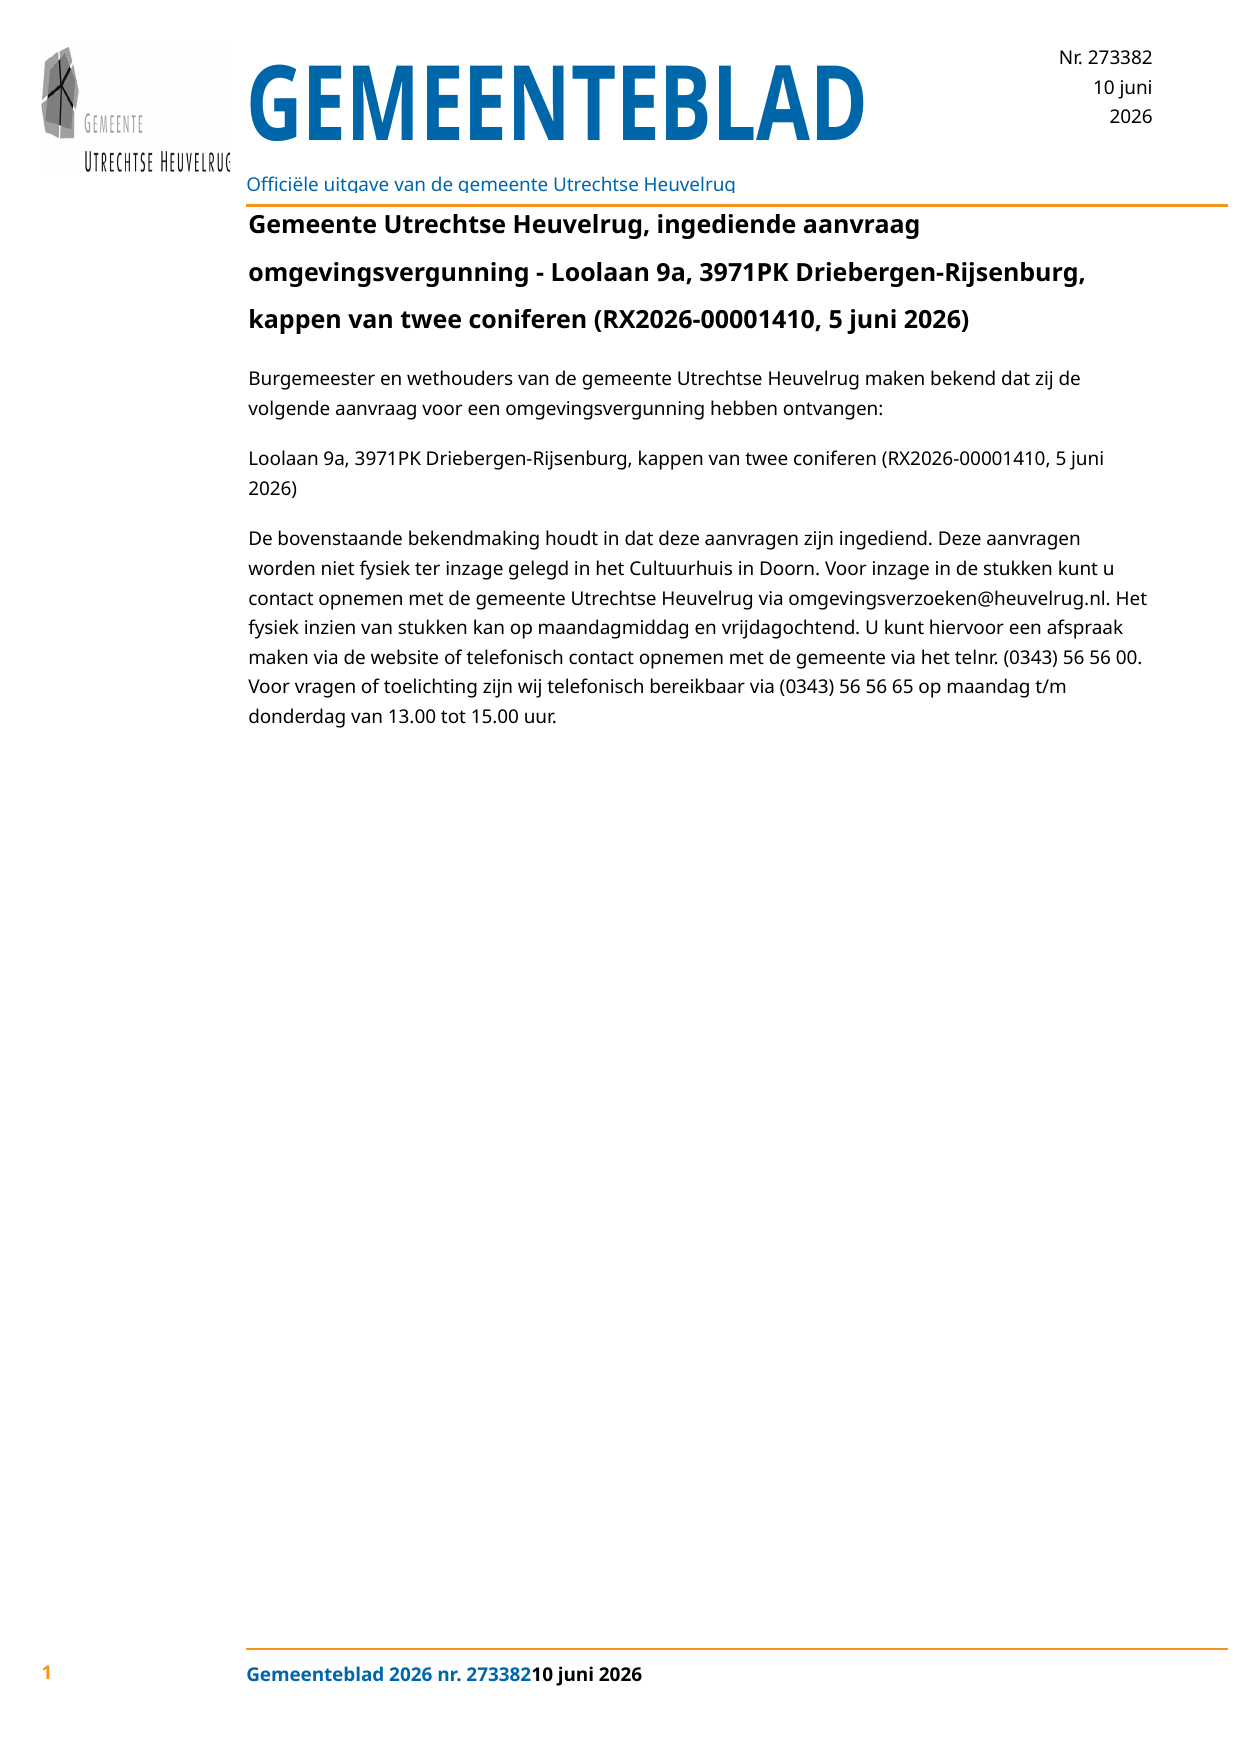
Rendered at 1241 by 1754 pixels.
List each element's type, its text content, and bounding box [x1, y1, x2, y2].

text Loolaan 9a, 3971PK Driebergen-Rijsenburg, kappen van twee coniferen (RX2026-00001410, 5 juni 2026) [248, 446, 1152, 501]
text De bovenstaande bekendmaking houdt in dat deze aanvragen zijn ingediend. Deze aanvragen worden niet fysiek ter inzage gelegd in het Cultuurhuis in Doorn. Voor inzage in de stukken kunt u contact opnemen met de gemeente Utrechtse Heuvelrug via omgevingsverzoeken@heuvelrug.nl. Het fysiek inzien van stukken kan op maandagmiddag en vrijdagochtend. U kunt hiervoor een afspraak maken via de website of telefonisch contact opnemen met de gemeente via het telnr. (0343) 56 56 00. Voor vragen of toelichting zijn wij telefonisch bereikbaar via (0343) 56 56 65 op maandag t/m donderdag van 13.00 tot 15.00 uur. [248, 526, 1152, 729]
text Gemeente Utrechtse Heuvelrug, ingediende aanvraag omgevingsvergunning - Loolaan 9a, 3971PK Driebergen-Rijsenburg, kappen van twee coniferen (RX2026-00001410, 5 juni 2026) [248, 207, 1152, 336]
picture [41, 47, 231, 172]
text Burgemeester en wethouders van de gemeente Utrechtse Heuvelrug maken bekend dat zij de volgende aanvraag voor een omgevingsvergunning hebben ontvangen: [248, 366, 1152, 421]
